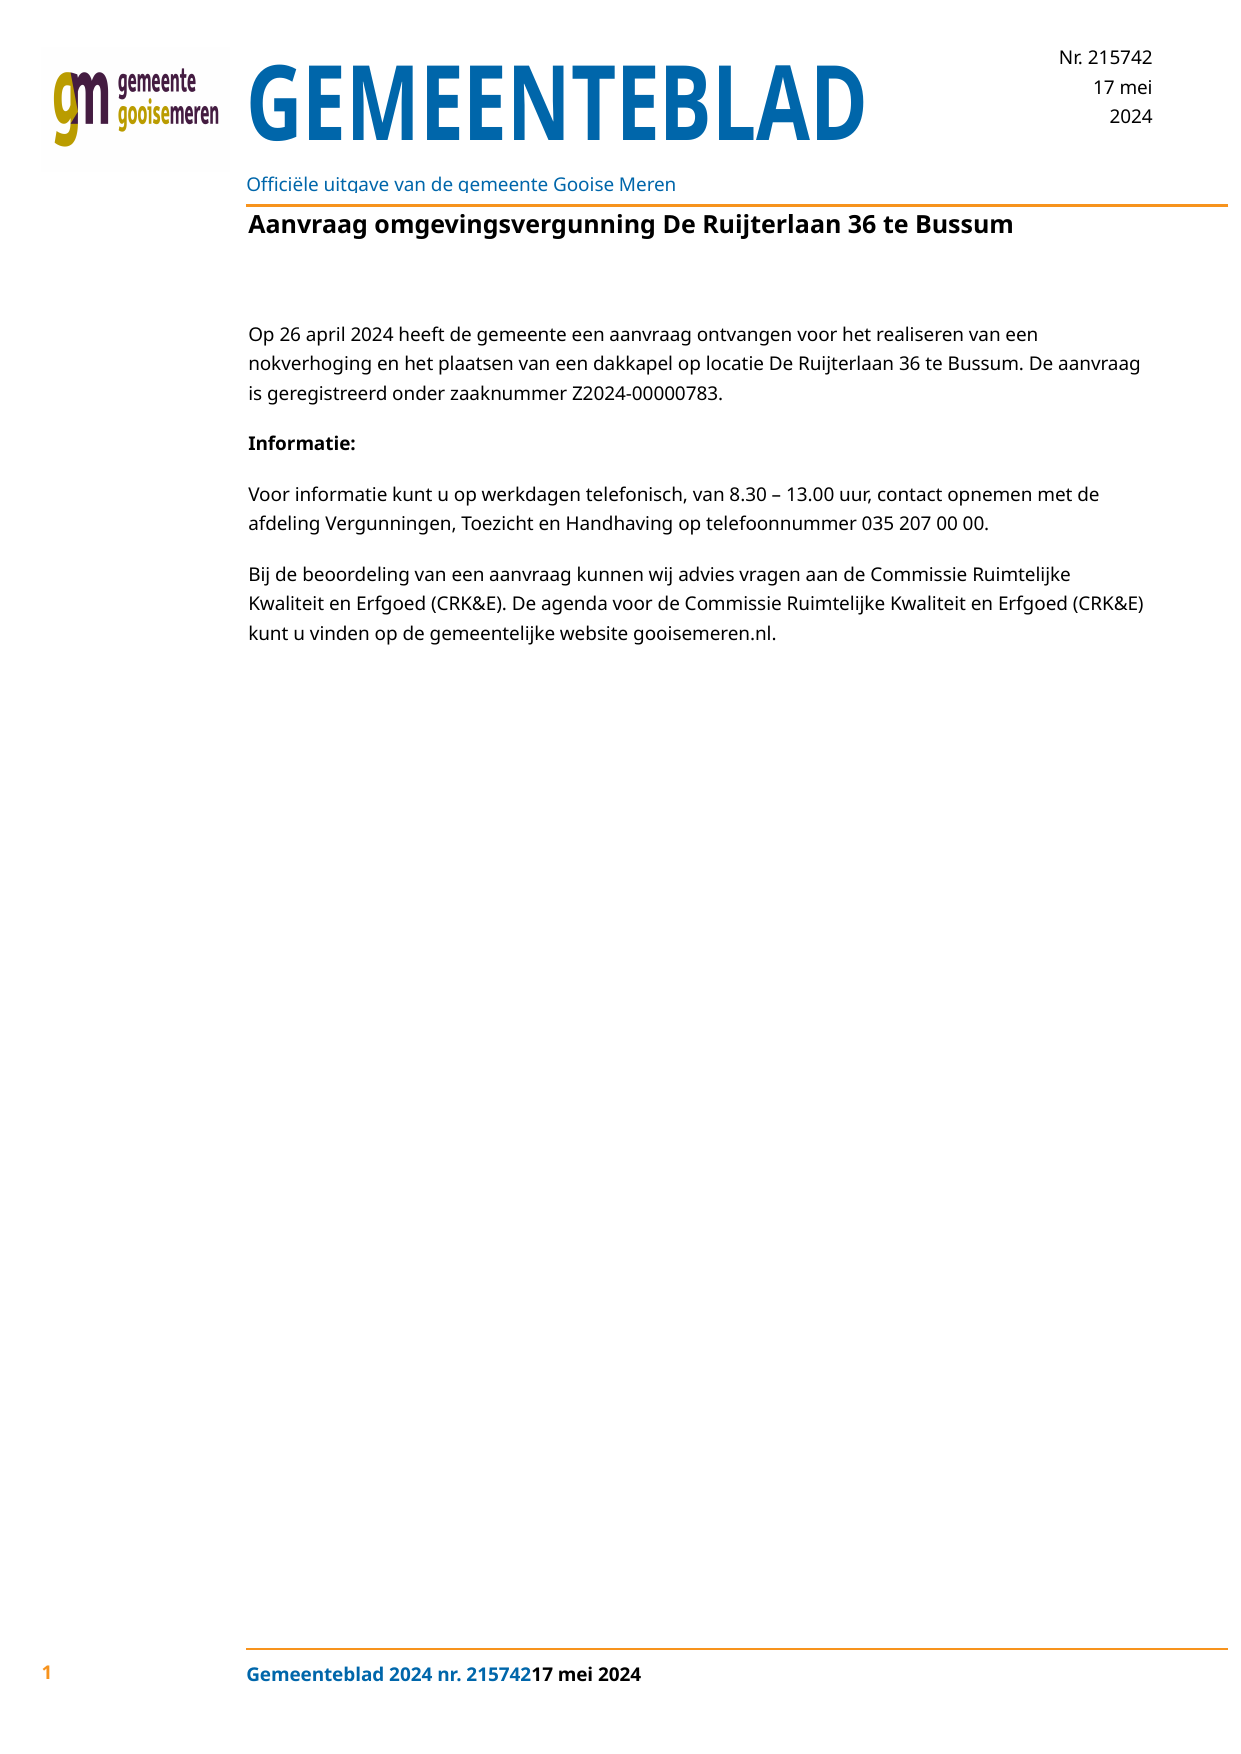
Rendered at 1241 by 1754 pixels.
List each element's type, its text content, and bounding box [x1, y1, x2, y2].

text Aanvraag omgevingsvergunning De Ruijterlaan 36 te Bussum [248, 207, 1152, 241]
text Op 26 april 2024 heeft de gemeente een aanvraag ontvangen voor het realiseren van een nokverhoging en het plaatsen van een dakkapel op locatie De Ruijterlaan 36 te Bussum. De aanvraag is geregistreerd onder zaaknummer Z2024-00000783. [248, 321, 1152, 406]
text Bij de beoordeling van een aanvraag kunnen wij advies vragen aan de Commissie Ruimtelijke Kwaliteit en Erfgoed (CRK&E). De agenda voor de Commissie Ruimtelijke Kwaliteit en Erfgoed (CRK&E) kunt u vinden op de gemeentelijke website gooisemeren.nl. [248, 561, 1152, 646]
picture [41, 47, 231, 172]
text Voor informatie kunt u op werkdagen telefonisch, van 8.30 – 13.00 uur, contact opnemen met de afdeling Vergunningen, Toezicht en Handhaving op telefoonnummer 035 207 00 00. [248, 481, 1152, 536]
text Informatie: [248, 430, 1152, 456]
